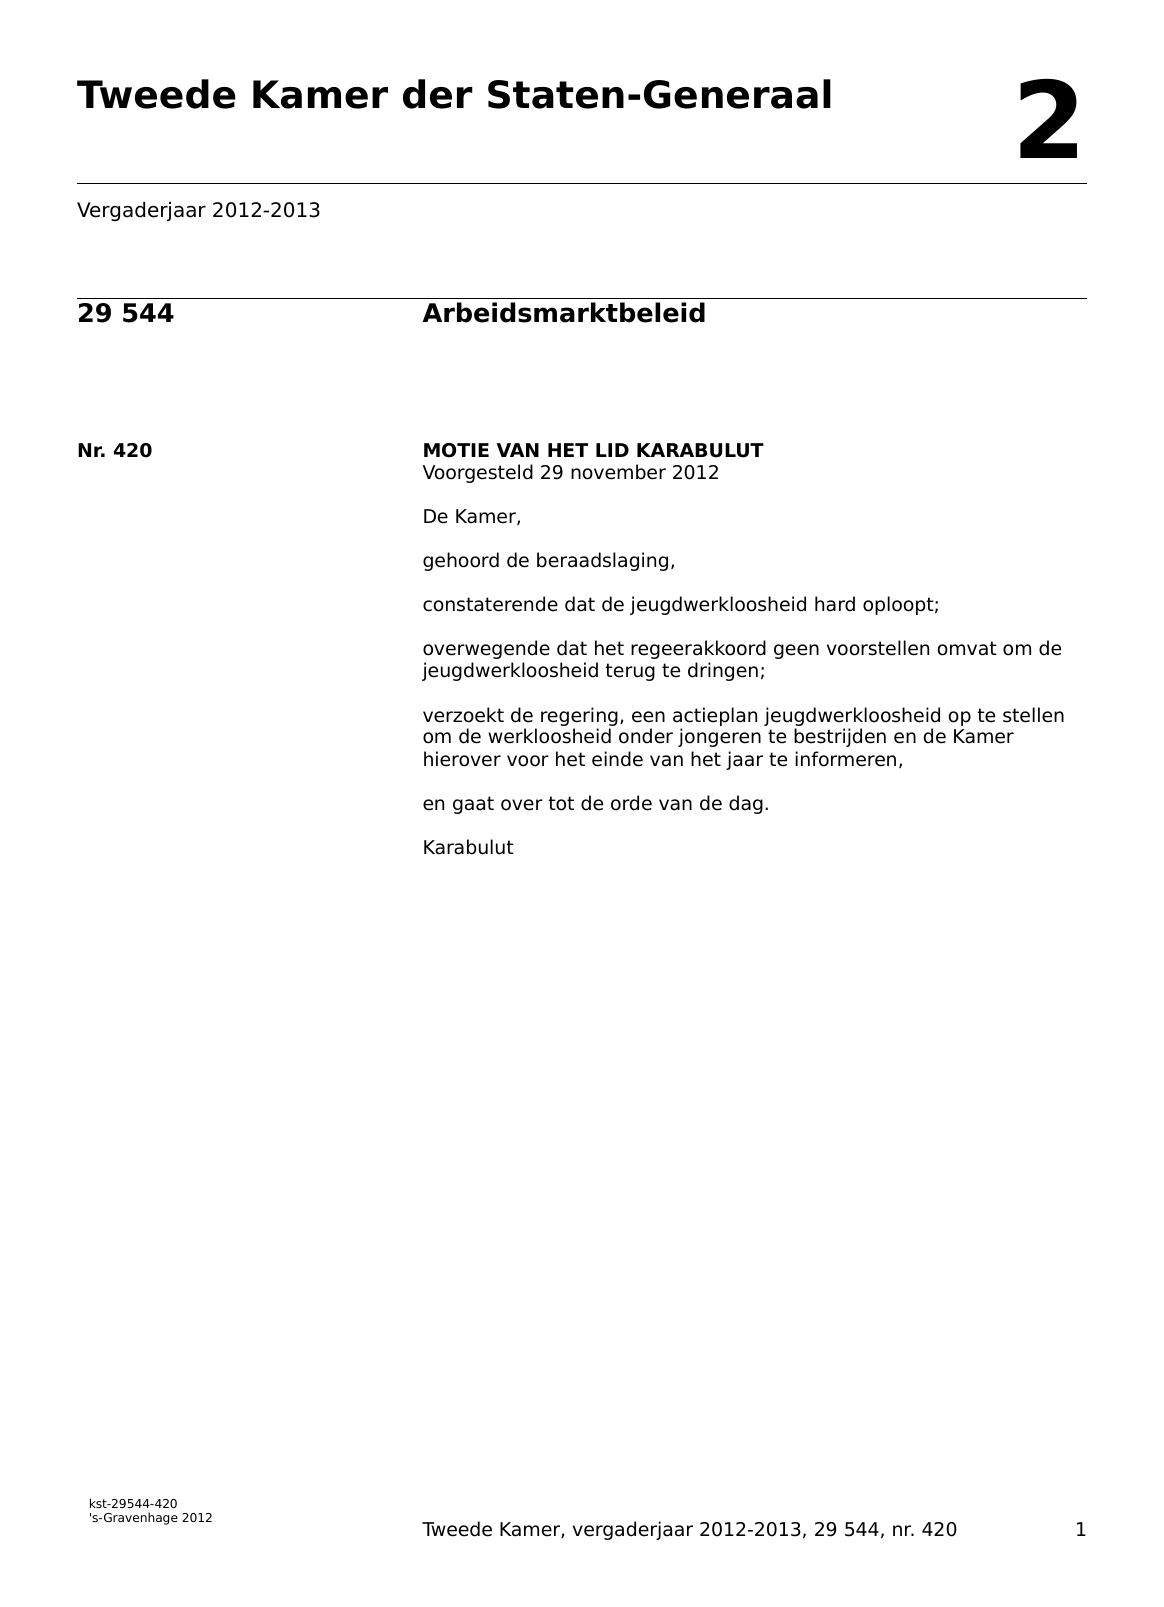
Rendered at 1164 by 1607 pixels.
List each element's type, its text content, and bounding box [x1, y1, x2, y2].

text verzoekt de regering, een actieplan jeugdwerkloosheid op te stellen om de werkloosheid onder jongeren te bestrijden en de Kamer hierover voor het einde van het jaar te informeren, [422, 704, 1087, 770]
text Voorgesteld 29 november 2012 [422, 462, 1087, 484]
table_cell Vergaderjaar 2012-2013 [77, 184, 1087, 298]
text en gaat over tot de orde van de dag. [422, 793, 1087, 814]
text 's-Gravenhage 2012 [88, 1511, 323, 1525]
text Karabulut [422, 837, 1087, 859]
table_header Tweede Kamer der Staten-Generaal [77, 59, 886, 183]
text overwegende dat het regeerakkoord geen voorstellen omvat om de jeugdwerkloosheid terug te dringen; [422, 638, 1087, 682]
table_header 2 [886, 59, 1087, 183]
subtitle Nr. 420 MOTIE VAN HET LID KARABULUT [77, 440, 1087, 462]
text kst-29544-420 [88, 1497, 323, 1511]
text gehoord de beraadslaging, [422, 550, 1087, 572]
text constaterende dat de jeugdwerkloosheid hard oploopt; [422, 594, 1087, 616]
subtitle 29 544 Arbeidsmarktbeleid [77, 299, 1087, 329]
text De Kamer, [422, 506, 1087, 528]
